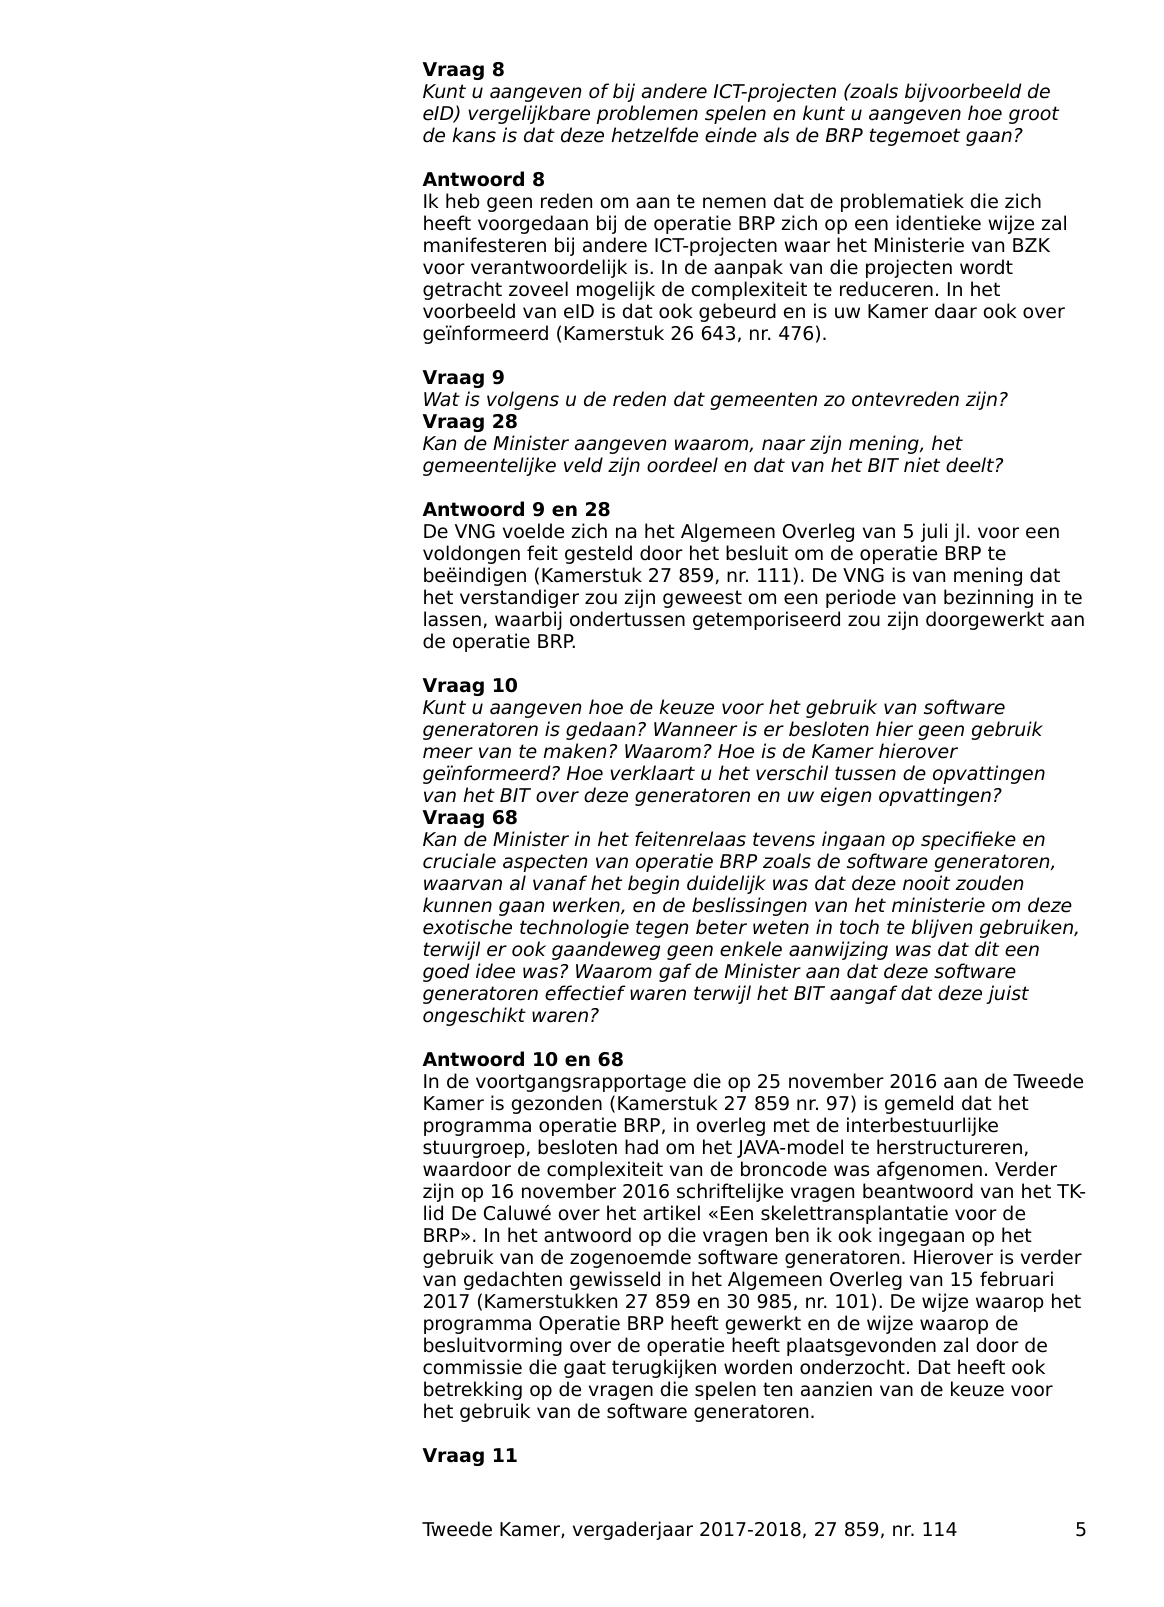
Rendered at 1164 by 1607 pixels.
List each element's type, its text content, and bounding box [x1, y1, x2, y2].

text Wat is volgens u de reden dat gemeenten zo ontevreden zijn? [422, 389, 1087, 411]
text Kan de Minister in het feitenrelaas tevens ingaan op specifieke en cruciale aspecten van operatie BRP zoals de software generatoren, waarvan al vanaf het begin duidelijk was dat deze nooit zouden kunnen gaan werken, en de beslissingen van het ministerie om deze exotische technologie tegen beter weten in toch te blijven gebruiken, terwijl er ook gaandeweg geen enkele aanwijzing was dat dit een goed idee was? Waarom gaf de Minister aan dat deze software generatoren effectief waren terwijl het BIT aangaf dat deze juist ongeschikt waren? [422, 829, 1087, 1027]
text Antwoord 8 [422, 169, 1087, 191]
text Kunt u aangeven hoe de keuze voor het gebruik van software generatoren is gedaan? Wanneer is er besloten hier geen gebruik meer van te maken? Waarom? Hoe is de Kamer hierover geïnformeerd? Hoe verklaart u het verschil tussen de opvattingen van het BIT over deze generatoren en uw eigen opvattingen? [422, 697, 1087, 807]
text In de voortgangsrapportage die op 25 november 2016 aan de Tweede Kamer is gezonden (Kamerstuk 27 859 nr. 97) is gemeld dat het programma operatie BRP, in overleg met de interbestuurlijke stuurgroep, besloten had om het JAVA-model te herstructureren, waardoor de complexiteit van de broncode was afgenomen. Verder zijn op 16 november 2016 schriftelijke vragen beantwoord van het TK-lid De Caluwé over het artikel «Een skelettransplantatie voor de BRP». In het antwoord op die vragen ben ik ook ingegaan op het gebruik van de zogenoemde software generatoren. Hierover is verder van gedachten gewisseld in het Algemeen Overleg van 15 februari 2017 (Kamerstukken 27 859 en 30 985, nr. 101). De wijze waarop het programma Operatie BRP heeft gewerkt en de wijze waarop de besluitvorming over de operatie heeft plaatsgevonden zal door de commissie die gaat terugkijken worden onderzocht. Dat heeft ook betrekking op de vragen die spelen ten aanzien van de keuze voor het gebruik van de software generatoren. [422, 1071, 1087, 1423]
text Vraag 11 [422, 1445, 1087, 1467]
text Antwoord 10 en 68 [422, 1049, 1087, 1071]
text Vraag 68 [422, 807, 1087, 829]
text Vraag 8 [422, 59, 1087, 81]
text Kan de Minister aangeven waarom, naar zijn mening, het gemeentelijke veld zijn oordeel en dat van het BIT niet deelt? [422, 433, 1087, 477]
text Vraag 10 [422, 675, 1087, 697]
text Kunt u aangeven of bij andere ICT-projecten (zoals bijvoorbeeld de eID) vergelijkbare problemen spelen en kunt u aangeven hoe groot de kans is dat deze hetzelfde einde als de BRP tegemoet gaan? [422, 81, 1087, 147]
text Vraag 28 [422, 411, 1087, 433]
text Antwoord 9 en 28 [422, 499, 1087, 521]
text De VNG voelde zich na het Algemeen Overleg van 5 juli jl. voor een voldongen feit gesteld door het besluit om de operatie BRP te beëindigen (Kamerstuk 27 859, nr. 111). De VNG is van mening dat het verstandiger zou zijn geweest om een periode van bezinning in te lassen, waarbij ondertussen getemporiseerd zou zijn doorgewerkt aan de operatie BRP. [422, 521, 1087, 653]
text Ik heb geen reden om aan te nemen dat de problematiek die zich heeft voorgedaan bij de operatie BRP zich op een identieke wijze zal manifesteren bij andere ICT-projecten waar het Ministerie van BZK voor verantwoordelijk is. In de aanpak van die projecten wordt getracht zoveel mogelijk de complexiteit te reduceren. In het voorbeeld van eID is dat ook gebeurd en is uw Kamer daar ook over geïnformeerd (Kamerstuk 26 643, nr. 476). [422, 191, 1087, 345]
text Vraag 9 [422, 367, 1087, 389]
